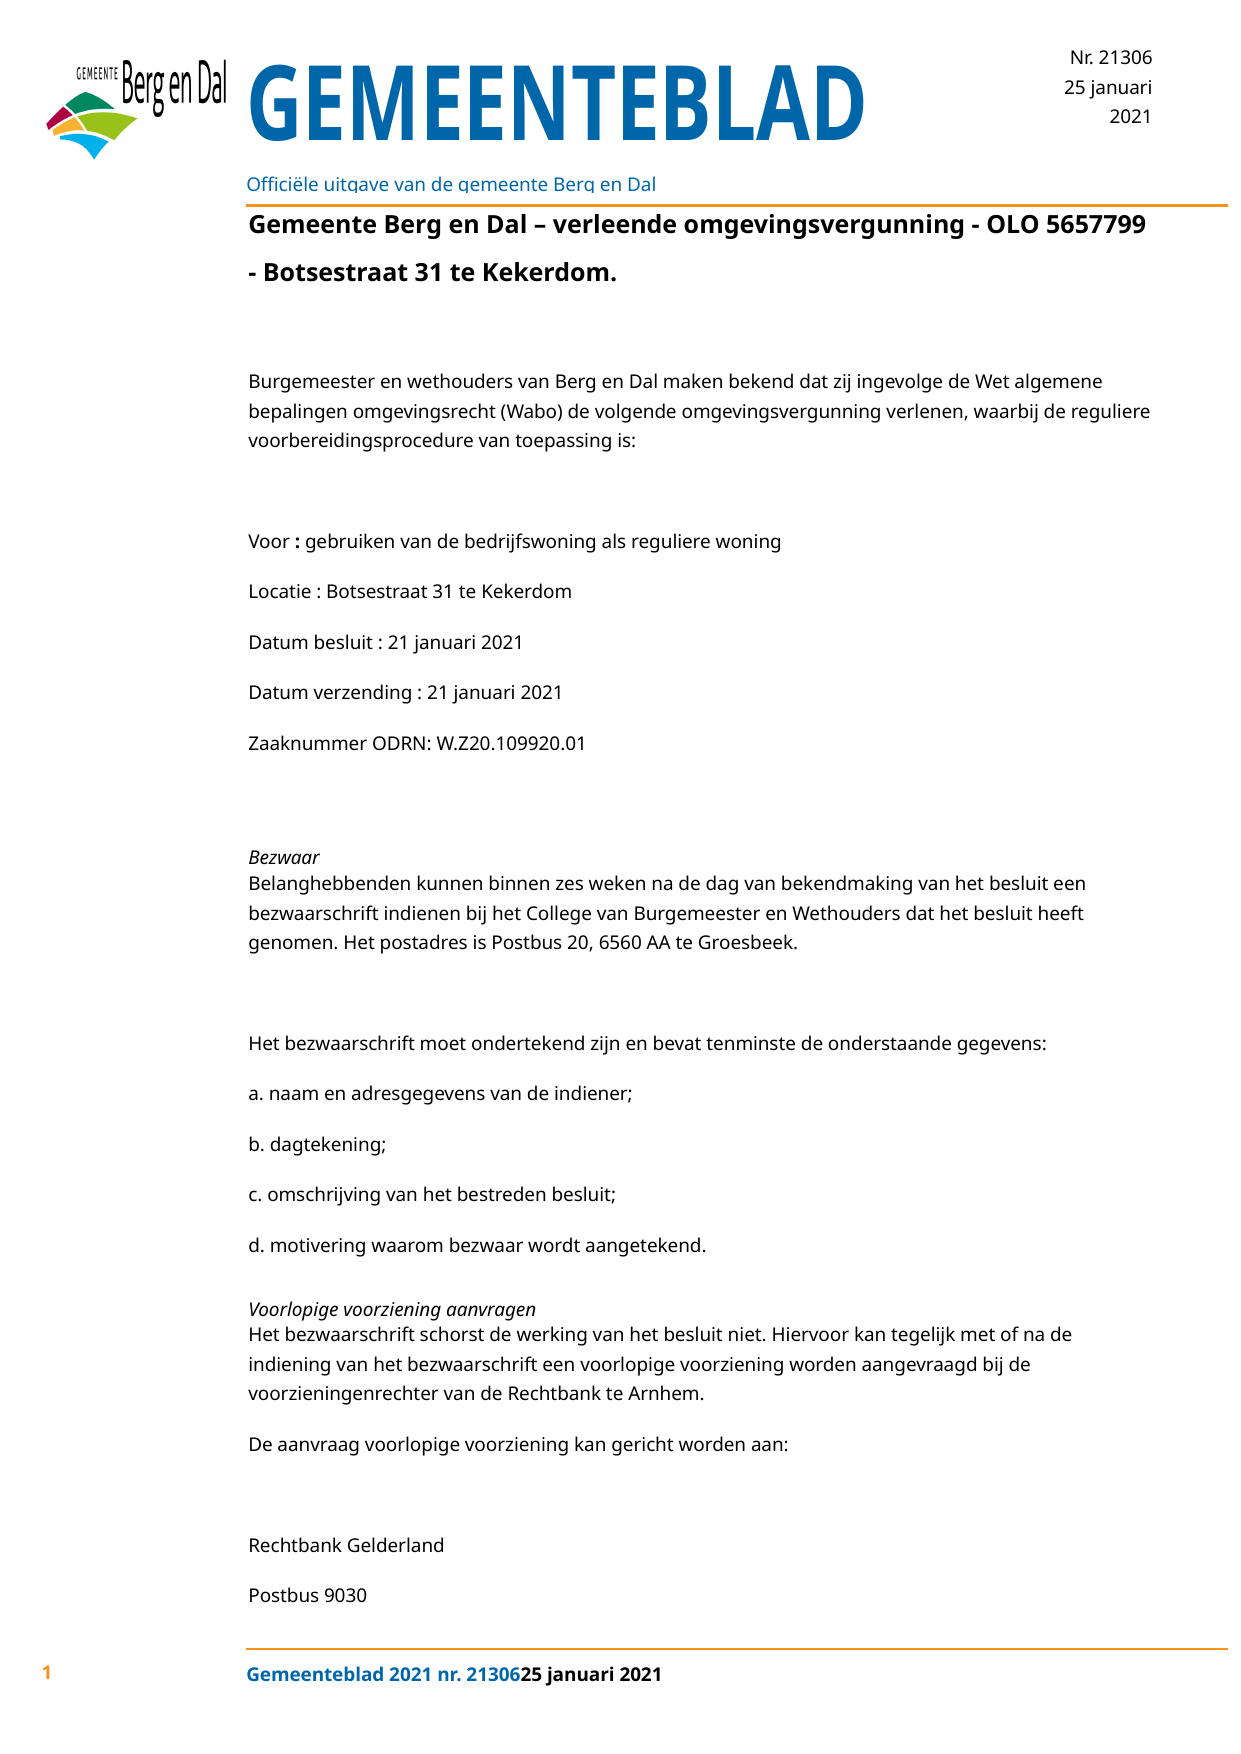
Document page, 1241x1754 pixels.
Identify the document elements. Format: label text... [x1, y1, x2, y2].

text Burgemeester en wethouders van Berg en Dal maken bekend dat zij ingevolge de Wet algemene bepalingen omgevingsrecht (Wabo) de volgende omgevingsvergunning verlenen, waarbij de reguliere voorbereidingsprocedure van toepassing is: [248, 368, 1152, 453]
text Belanghebbenden kunnen binnen zes weken na de dag van bekendmaking van het besluit een bezwaarschrift indienen bij het College van Burgemeester en Wethouders dat het besluit heeft genomen. Het postadres is Postbus 20, 6560 AA te Groesbeek. [248, 870, 1152, 955]
text De aanvraag voorlopige voorziening kan gericht worden aan: [248, 1431, 1152, 1457]
text Voorlopige voorziening aanvragen [248, 1296, 1152, 1321]
text a. naam en adresgegevens van de indiener; [248, 1081, 1152, 1106]
text Locatie : Botsestraat 31 te Kekerdom [248, 579, 1152, 604]
text Het bezwaarschrift moet ondertekend zijn en bevat tenminste de onderstaande gegevens: [248, 1030, 1152, 1056]
text Rechtbank Gelderland [248, 1532, 1152, 1558]
text c. omschrijving van het bestreden besluit; [248, 1181, 1152, 1207]
text d. motivering waarom bezwaar wordt aangetekend. [248, 1232, 1152, 1257]
text b. dagtekening; [248, 1131, 1152, 1157]
text Bezwaar [248, 844, 1152, 870]
text Het bezwaarschrift schorst de werking van het besluit niet. Hiervoor kan tegelijk met of na de indiening van het bezwaarschrift een voorlopige voorziening worden aangevraagd bij de voorzieningenrechter van de Rechtbank te Arnhem. [248, 1321, 1152, 1406]
text Datum verzending : 21 januari 2021 [248, 679, 1152, 705]
text Gemeente Berg en Dal – verleende omgevingsvergunning - OLO 5657799 - Botsestraat 31 te Kekerdom. [248, 207, 1152, 288]
text Voor : gebruiken van de bedrijfswoning als reguliere woning [248, 528, 1152, 554]
text Postbus 9030 [248, 1582, 1152, 1608]
text Datum besluit : 21 januari 2021 [248, 629, 1152, 655]
picture [41, 47, 231, 172]
text Zaaknummer ODRN: W.Z20.109920.01 [248, 730, 1152, 756]
